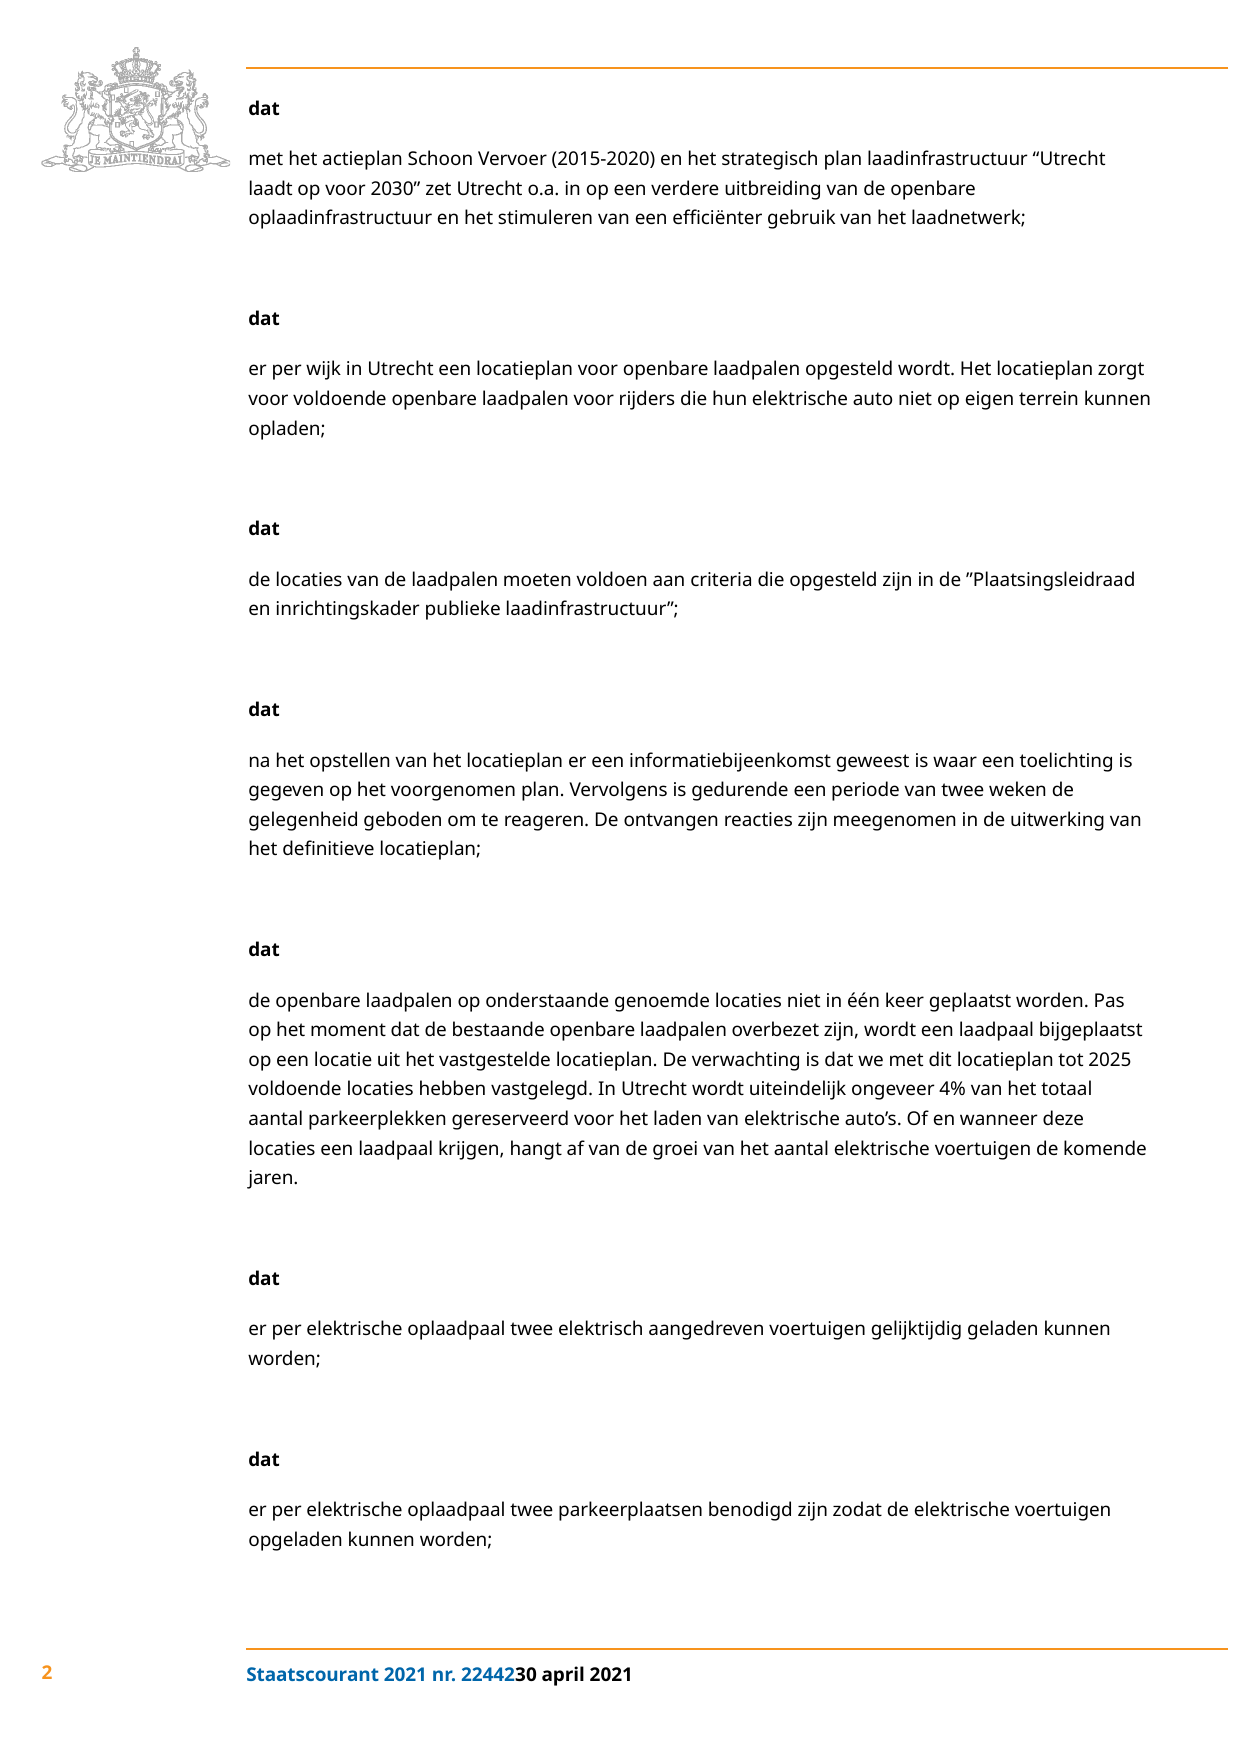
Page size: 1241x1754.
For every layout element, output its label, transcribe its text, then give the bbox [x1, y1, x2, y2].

text er per elektrische oplaadpaal twee elektrisch aangedreven voertuigen gelijktijdig geladen kunnen worden; [248, 1316, 1152, 1371]
text de openbare laadpalen op onderstaande genoemde locaties niet in één keer geplaatst worden. Pas op het moment dat de bestaande openbare laadpalen overbezet zijn, wordt een laadpaal bijgeplaatst op een locatie uit het vastgestelde locatieplan. De verwachting is dat we met dit locatieplan tot 2025 voldoende locaties hebben vastgelegd. In Utrecht wordt uiteindelijk ongeveer 4% van het totaal aantal parkeerplekken gereserveerd voor het laden van elektrische auto’s. Of en wanneer deze locaties een laadpaal krijgen, hangt af van de groei van het aantal elektrische voertuigen de komende jaren. [248, 987, 1152, 1190]
text dat [248, 696, 1152, 722]
picture [41, 47, 231, 172]
text na het opstellen van het locatieplan er een informatiebijeenkomst geweest is waar een toelichting is gegeven op het voorgenomen plan. Vervolgens is gedurende een periode van twee weken de gelegenheid geboden om te reageren. De ontvangen reacties zijn meegenomen in de uitwerking van het definitieve locatieplan; [248, 747, 1152, 861]
text dat [248, 1265, 1152, 1291]
text dat [248, 1446, 1152, 1472]
text dat [248, 516, 1152, 541]
text dat [248, 936, 1152, 962]
text er per elektrische oplaadpaal twee parkeerplaatsen benodigd zijn zodat de elektrische voertuigen opgeladen kunnen worden; [248, 1496, 1152, 1552]
text dat [248, 95, 1152, 121]
text dat [248, 305, 1152, 331]
text de locaties van de laadpalen moeten voldoen aan criteria die opgesteld zijn in de ”Plaatsingsleidraad en inrichtingskader publieke laadinfrastructuur”; [248, 566, 1152, 621]
text met het actieplan Schoon Vervoer (2015-2020) en het strategisch plan laadinfrastructuur “Utrecht laadt op voor 2030” zet Utrecht o.a. in op een verdere uitbreiding van de openbare oplaadinfrastructuur en het stimuleren van een efficiënter gebruik van het laadnetwerk; [248, 145, 1152, 230]
text er per wijk in Utrecht een locatieplan voor openbare laadpalen opgesteld wordt. Het locatieplan zorgt voor voldoende openbare laadpalen voor rijders die hun elektrische auto niet op eigen terrein kunnen opladen; [248, 356, 1152, 441]
